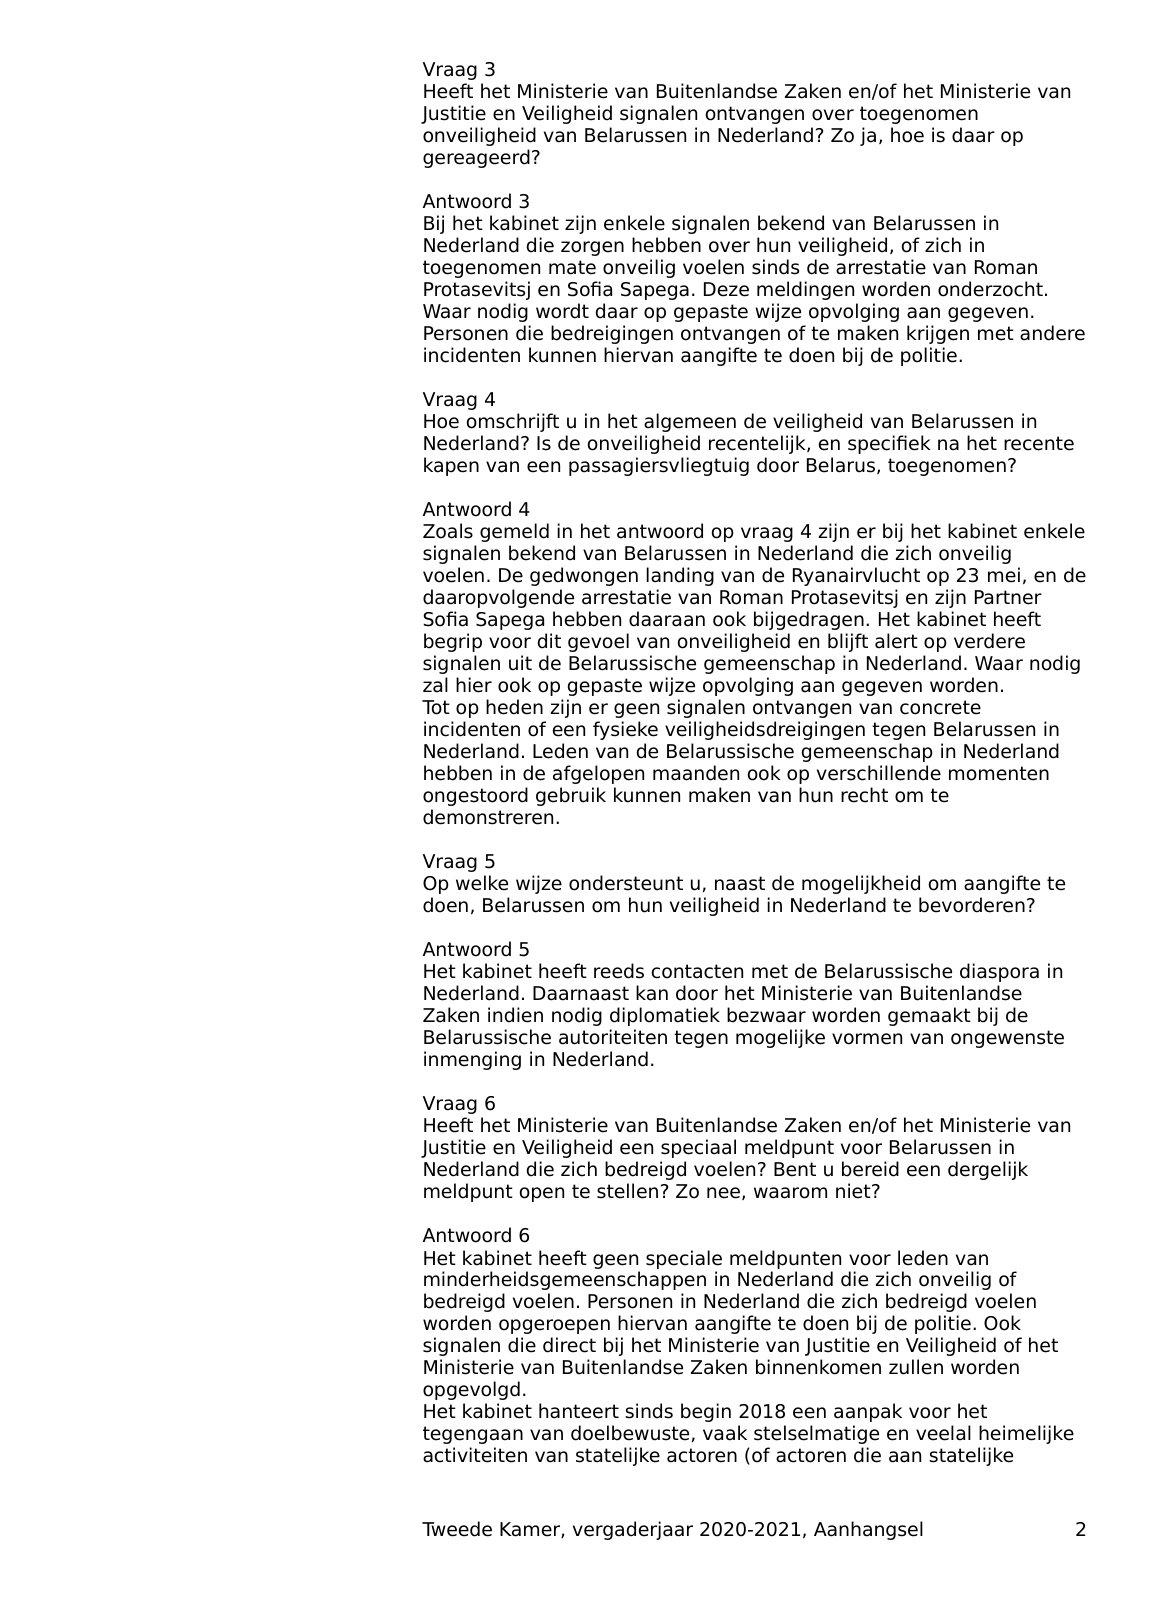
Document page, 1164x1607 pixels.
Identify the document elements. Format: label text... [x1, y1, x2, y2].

text Het kabinet hanteert sinds begin 2018 een aanpak voor het tegengaan van doelbewuste, vaak stelselmatige en veelal heimelijke activiteiten van statelijke actoren (of actoren die aan statelijke [422, 1401, 1087, 1467]
text Antwoord 6 [422, 1225, 1087, 1247]
text Vraag 4 [422, 389, 1087, 411]
text Zoals gemeld in het antwoord op vraag 4 zijn er bij het kabinet enkele signalen bekend van Belarussen in Nederland die zich onveilig voelen. De gedwongen landing van de Ryanairvlucht op 23 mei, en de daaropvolgende arrestatie van Roman Protasevitsj en zijn Partner Sofia Sapega hebben daaraan ook bijgedragen. Het kabinet heeft begrip voor dit gevoel van onveiligheid en blijft alert op verdere signalen uit de Belarussische gemeenschap in Nederland. Waar nodig zal hier ook op gepaste wijze opvolging aan gegeven worden. [422, 521, 1087, 697]
text Het kabinet heeft reeds contacten met de Belarussische diaspora in Nederland. Daarnaast kan door het Ministerie van Buitenlandse Zaken indien nodig diplomatiek bezwaar worden gemaakt bij de Belarussische autoriteiten tegen mogelijke vormen van ongewenste inmenging in Nederland. [422, 961, 1087, 1071]
text Tot op heden zijn er geen signalen ontvangen van concrete incidenten of een fysieke veiligheidsdreigingen tegen Belarussen in Nederland. Leden van de Belarussische gemeenschap in Nederland hebben in de afgelopen maanden ook op verschillende momenten ongestoord gebruik kunnen maken van hun recht om te demonstreren. [422, 697, 1087, 829]
text Vraag 6 [422, 1093, 1087, 1115]
text Heeft het Ministerie van Buitenlandse Zaken en/of het Ministerie van Justitie en Veiligheid signalen ontvangen over toegenomen onveiligheid van Belarussen in Nederland? Zo ja, hoe is daar op gereageerd? [422, 81, 1087, 169]
text Vraag 3 [422, 59, 1087, 81]
text Bij het kabinet zijn enkele signalen bekend van Belarussen in Nederland die zorgen hebben over hun veiligheid, of zich in toegenomen mate onveilig voelen sinds de arrestatie van Roman Protasevitsj en Sofia Sapega. Deze meldingen worden onderzocht. Waar nodig wordt daar op gepaste wijze opvolging aan gegeven. [422, 213, 1087, 323]
text Antwoord 5 [422, 939, 1087, 961]
text Heeft het Ministerie van Buitenlandse Zaken en/of het Ministerie van Justitie en Veiligheid een speciaal meldpunt voor Belarussen in Nederland die zich bedreigd voelen? Bent u bereid een dergelijk meldpunt open te stellen? Zo nee, waarom niet? [422, 1115, 1087, 1203]
text Hoe omschrijft u in het algemeen de veiligheid van Belarussen in Nederland? Is de onveiligheid recentelijk, en specifiek na het recente kapen van een passagiersvliegtuig door Belarus, toegenomen? [422, 411, 1087, 477]
text Het kabinet heeft geen speciale meldpunten voor leden van minderheidsgemeenschappen in Nederland die zich onveilig of bedreigd voelen. Personen in Nederland die zich bedreigd voelen worden opgeroepen hiervan aangifte te doen bij de politie. Ook signalen die direct bij het Ministerie van Justitie en Veiligheid of het Ministerie van Buitenlandse Zaken binnenkomen zullen worden opgevolgd. [422, 1247, 1087, 1401]
text Antwoord 4 [422, 499, 1087, 521]
text Personen die bedreigingen ontvangen of te maken krijgen met andere incidenten kunnen hiervan aangifte te doen bij de politie. [422, 323, 1087, 367]
text Op welke wijze ondersteunt u, naast de mogelijkheid om aangifte te doen, Belarussen om hun veiligheid in Nederland te bevorderen? [422, 873, 1087, 917]
text Antwoord 3 [422, 191, 1087, 213]
text Vraag 5 [422, 851, 1087, 873]
